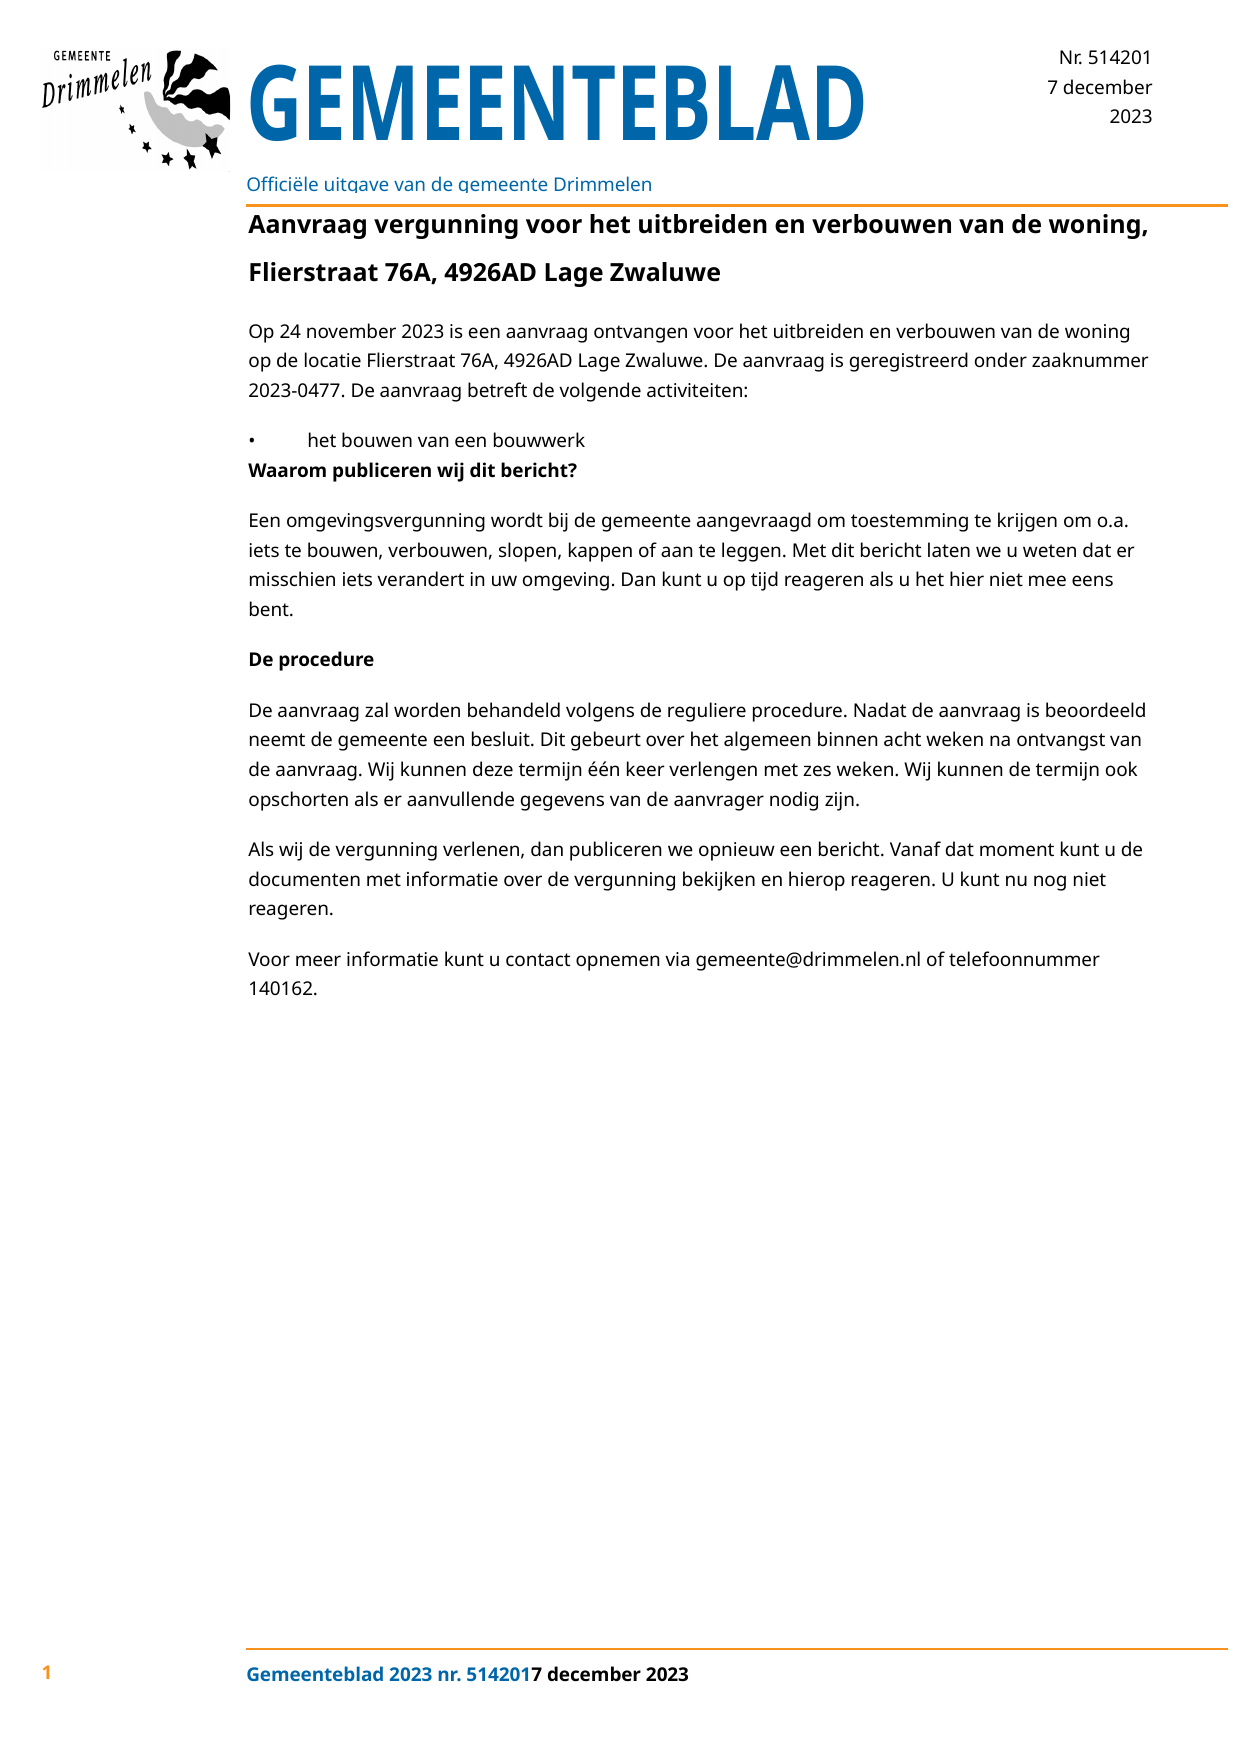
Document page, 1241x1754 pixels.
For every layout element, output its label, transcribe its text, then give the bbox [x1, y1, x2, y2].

text De procedure [248, 647, 1152, 672]
picture [41, 47, 231, 172]
text Waarom publiceren wij dit bericht? [248, 457, 1152, 483]
text Voor meer informatie kunt u contact opnemen via gemeente@drimmelen.nl of telefoonnummer 140162. [248, 946, 1152, 1001]
text Een omgevingsvergunning wordt bij de gemeente aangevraagd om toestemming te krijgen om o.a. iets te bouwen, verbouwen, slopen, kappen of aan te leggen. Met dit bericht laten we u weten dat er misschien iets verandert in uw omgeving. Dan kunt u op tijd reageren als u het hier niet mee eens bent. [248, 507, 1152, 622]
text Op 24 november 2023 is een aanvraag ontvangen voor het uitbreiden en verbouwen van de woning op de locatie Flierstraat 76A, 4926AD Lage Zwaluwe. De aanvraag is geregistreerd onder zaaknummer 2023-0477. De aanvraag betreft de volgende activiteiten: [248, 318, 1152, 403]
list het bouwen van een bouwwerk [248, 427, 1152, 453]
text De aanvraag zal worden behandeld volgens de reguliere procedure. Nadat de aanvraag is beoordeeld neemt de gemeente een besluit. Dit gebeurt over het algemeen binnen acht weken na ontvangst van de aanvraag. Wij kunnen deze termijn één keer verlengen met zes weken. Wij kunnen de termijn ook opschorten als er aanvullende gegevens van de aanvrager nodig zijn. [248, 697, 1152, 812]
text Als wij de vergunning verlenen, dan publiceren we opnieuw een bericht. Vanaf dat moment kunt u de documenten met informatie over de vergunning bekijken en hierop reageren. U kunt nu nog niet reageren. [248, 836, 1152, 921]
text Aanvraag vergunning voor het uitbreiden en verbouwen van de woning, Flierstraat 76A, 4926AD Lage Zwaluwe [248, 207, 1152, 288]
